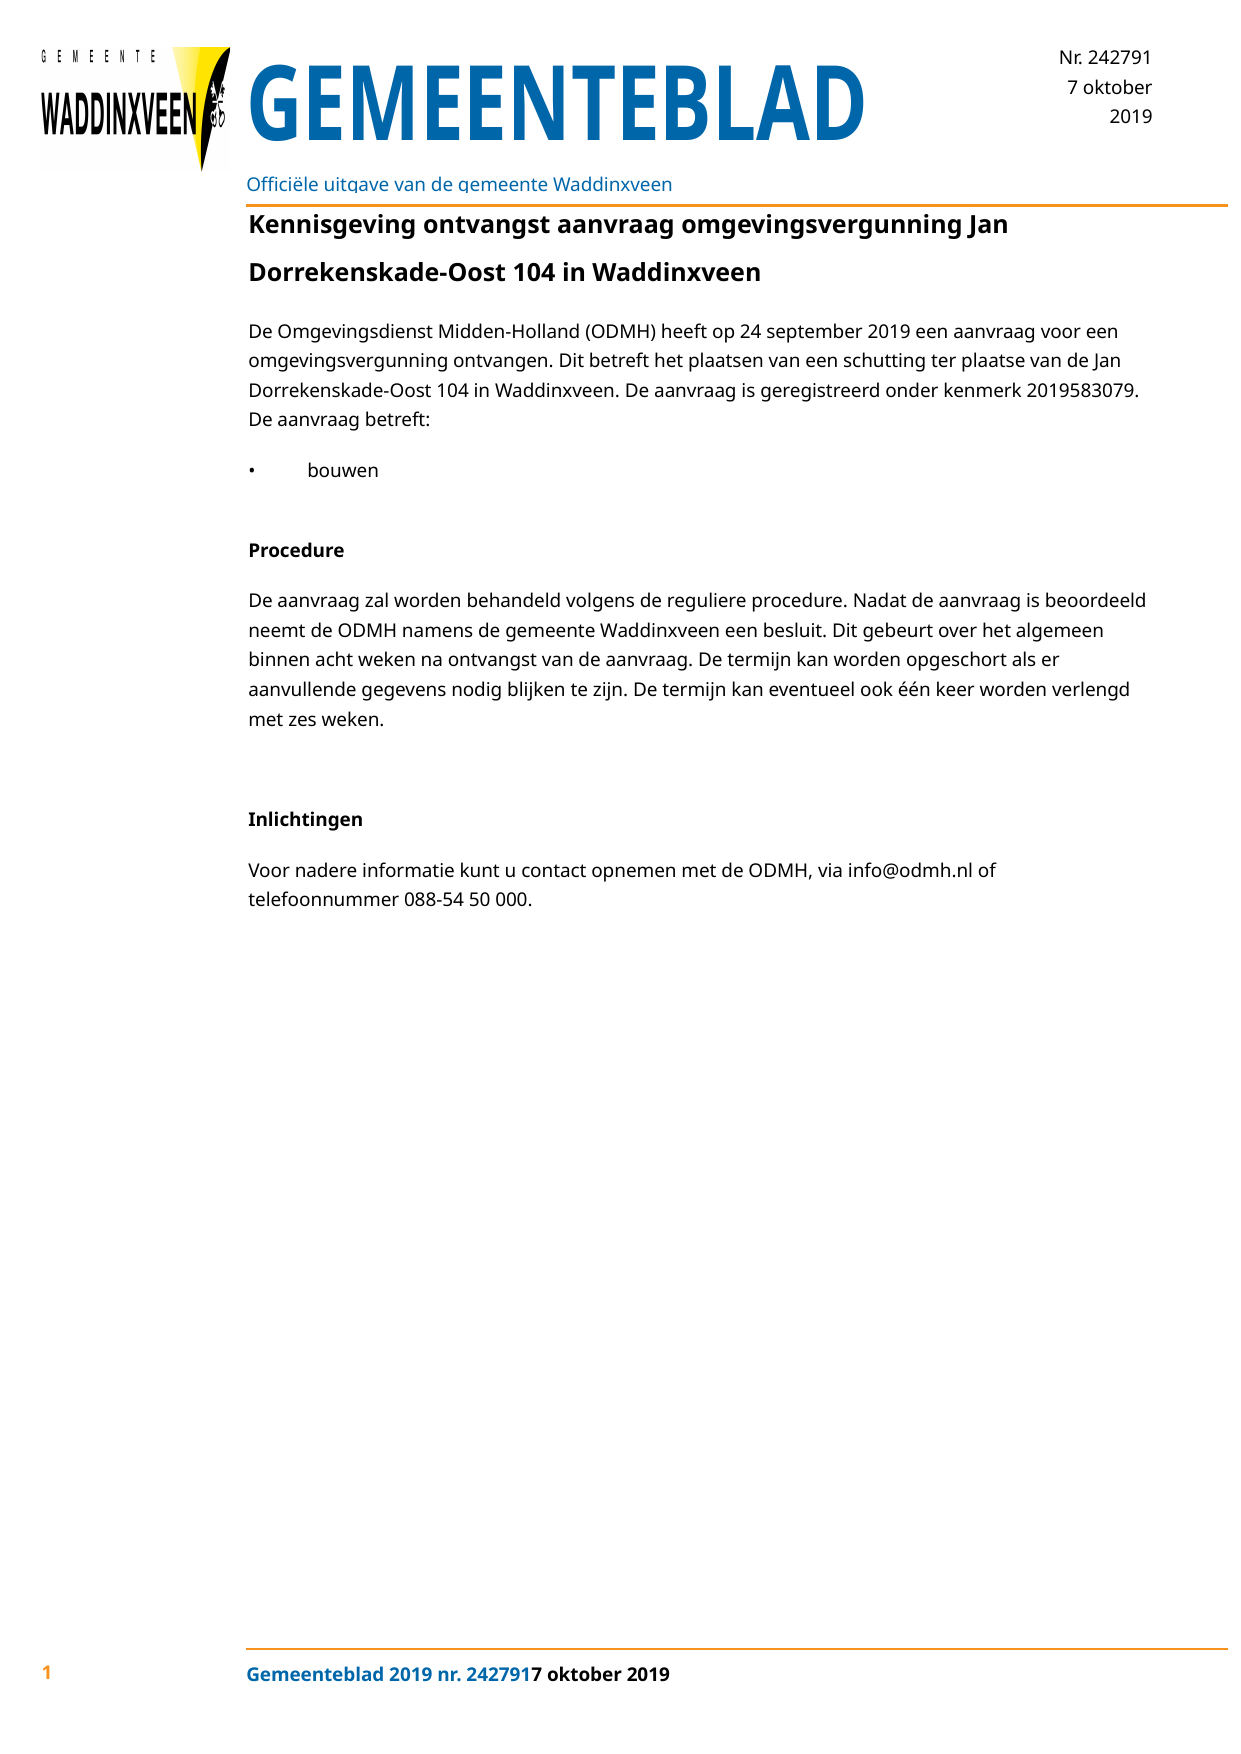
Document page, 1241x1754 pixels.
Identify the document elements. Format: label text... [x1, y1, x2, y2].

text De aanvraag zal worden behandeld volgens de reguliere procedure. Nadat de aanvraag is beoordeeld neemt de ODMH namens de gemeente Waddinxveen een besluit. Dit gebeurt over het algemeen binnen acht weken na ontvangst van de aanvraag. De termijn kan worden opgeschort als er aanvullende gegevens nodig blijken te zijn. De termijn kan eventueel ook één keer worden verlengd met zes weken. [248, 587, 1152, 732]
text De Omgevingsdienst Midden-Holland (ODMH) heeft op 24 september 2019 een aanvraag voor een omgevingsvergunning ontvangen. Dit betreft het plaatsen van een schutting ter plaatse van de Jan Dorrekenskade-Oost 104 in Waddinxveen. De aanvraag is geregistreerd onder kenmerk 2019583079. De aanvraag betreft: [248, 318, 1152, 432]
list bouwen [248, 457, 1152, 483]
text Procedure [248, 537, 1152, 563]
text Voor nadere informatie kunt u contact opnemen met de ODMH, via info@odmh.nl of telefoonnummer 088-54 50 000. [248, 857, 1152, 912]
text Kennisgeving ontvangst aanvraag omgevingsvergunning Jan Dorrekenskade-Oost 104 in Waddinxveen [248, 207, 1152, 288]
picture [41, 47, 231, 172]
text Inlichtingen [248, 807, 1152, 832]
